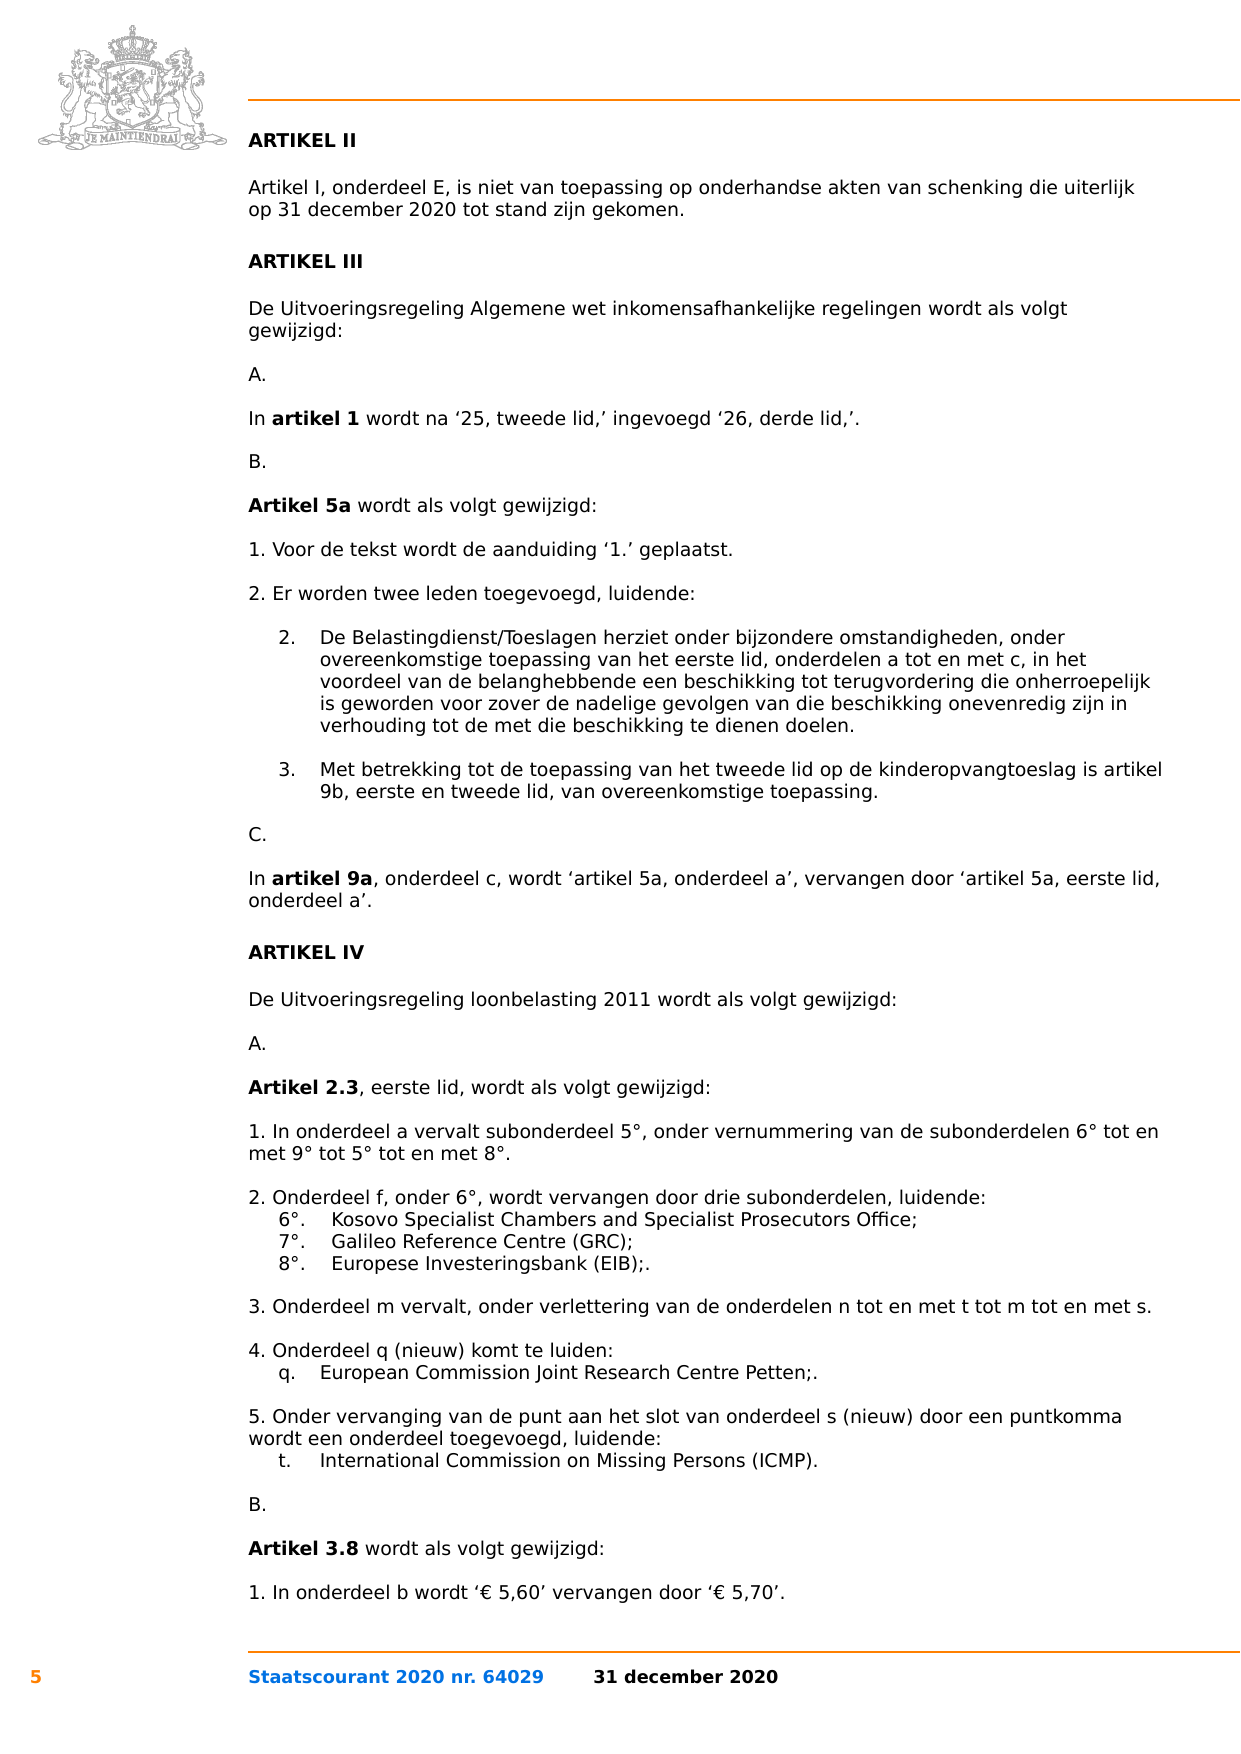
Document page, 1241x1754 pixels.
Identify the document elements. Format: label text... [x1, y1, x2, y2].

subtitle ARTIKEL III [248, 251, 1163, 273]
text 4. Onderdeel q (nieuw) komt te luiden: [248, 1340, 1163, 1362]
text 7°. Galileo Reference Centre (GRC); [278, 1231, 1163, 1252]
text 3. Met betrekking tot de toepassing van het tweede lid op de kinderopvangtoeslag is artikel 9b, eerste en tweede lid, van overeenkomstige toepassing. [278, 758, 1163, 802]
subtitle ARTIKEL IV [248, 942, 1163, 964]
text 8°. Europese Investeringsbank (EIB);. [278, 1252, 1163, 1274]
subtitle ARTIKEL II [248, 130, 1163, 152]
text Artikel 3.8 wordt als volgt gewijzigd: [248, 1538, 1163, 1560]
text C. [248, 824, 1163, 846]
text 1. In onderdeel b wordt ‘€ 5,60’ vervangen door ‘€ 5,70’. [248, 1582, 1163, 1603]
text A. [248, 1033, 1163, 1055]
text 1. Voor de tekst wordt de aanduiding ‘1.’ geplaatst. [248, 539, 1163, 561]
text De Uitvoeringsregeling loonbelasting 2011 wordt als volgt gewijzigd: [248, 989, 1163, 1011]
text 2. De Belastingdienst/Toeslagen herziet onder bijzondere omstandigheden, onder overeenkomstige toepassing van het eerste lid, onderdelen a tot en met c, in het voordeel van de belanghebbende een beschikking tot terugvordering die onherroepelijk is geworden voor zover de nadelige gevolgen van die beschikking onevenredig zijn in verhouding tot de met die beschikking te dienen doelen. [278, 627, 1163, 737]
text 6°. Kosovo Specialist Chambers and Specialist Prosecutors Office; [278, 1208, 1163, 1231]
text De Uitvoeringsregeling Algemene wet inkomensafhankelijke regelingen wordt als volgt gewijzigd: [248, 298, 1163, 342]
text q. European Commission Joint Research Centre Petten;. [278, 1362, 1163, 1384]
text Artikel 5a wordt als volgt gewijzigd: [248, 495, 1163, 517]
text B. [248, 1494, 1163, 1516]
text 3. Onderdeel m vervalt, onder verlettering van de onderdelen n tot en met t tot m tot en met s. [248, 1296, 1163, 1318]
text Artikel I, onderdeel E, is niet van toepassing op onderhandse akten van schenking die uiterlijk op 31 december 2020 tot stand zijn gekomen. [248, 177, 1163, 221]
text A. [248, 364, 1163, 386]
text 2. Er worden twee leden toegevoegd, luidende: [248, 583, 1163, 605]
text 1. In onderdeel a vervalt subonderdeel 5°, onder vernummering van de subonderdelen 6° tot en met 9° tot 5° tot en met 8°. [248, 1121, 1163, 1165]
text B. [248, 451, 1163, 473]
text Artikel 2.3, eerste lid, wordt als volgt gewijzigd: [248, 1077, 1163, 1099]
text t. International Commission on Missing Persons (ICMP). [278, 1450, 1163, 1472]
text In artikel 9a, onderdeel c, wordt ‘artikel 5a, onderdeel a’, vervangen door ‘artikel 5a, eerste lid, onderdeel a’. [248, 868, 1163, 912]
text 5. Onder vervanging van de punt aan het slot van onderdeel s (nieuw) door een puntkomma wordt een onderdeel toegevoegd, luidende: [248, 1406, 1163, 1450]
text In artikel 1 wordt na ‘25, tweede lid,’ ingevoegd ‘26, derde lid,’. [248, 407, 1163, 429]
text 2. Onderdeel f, onder 6°, wordt vervangen door drie subonderdelen, luidende: [248, 1187, 1163, 1208]
picture [38, 25, 227, 150]
